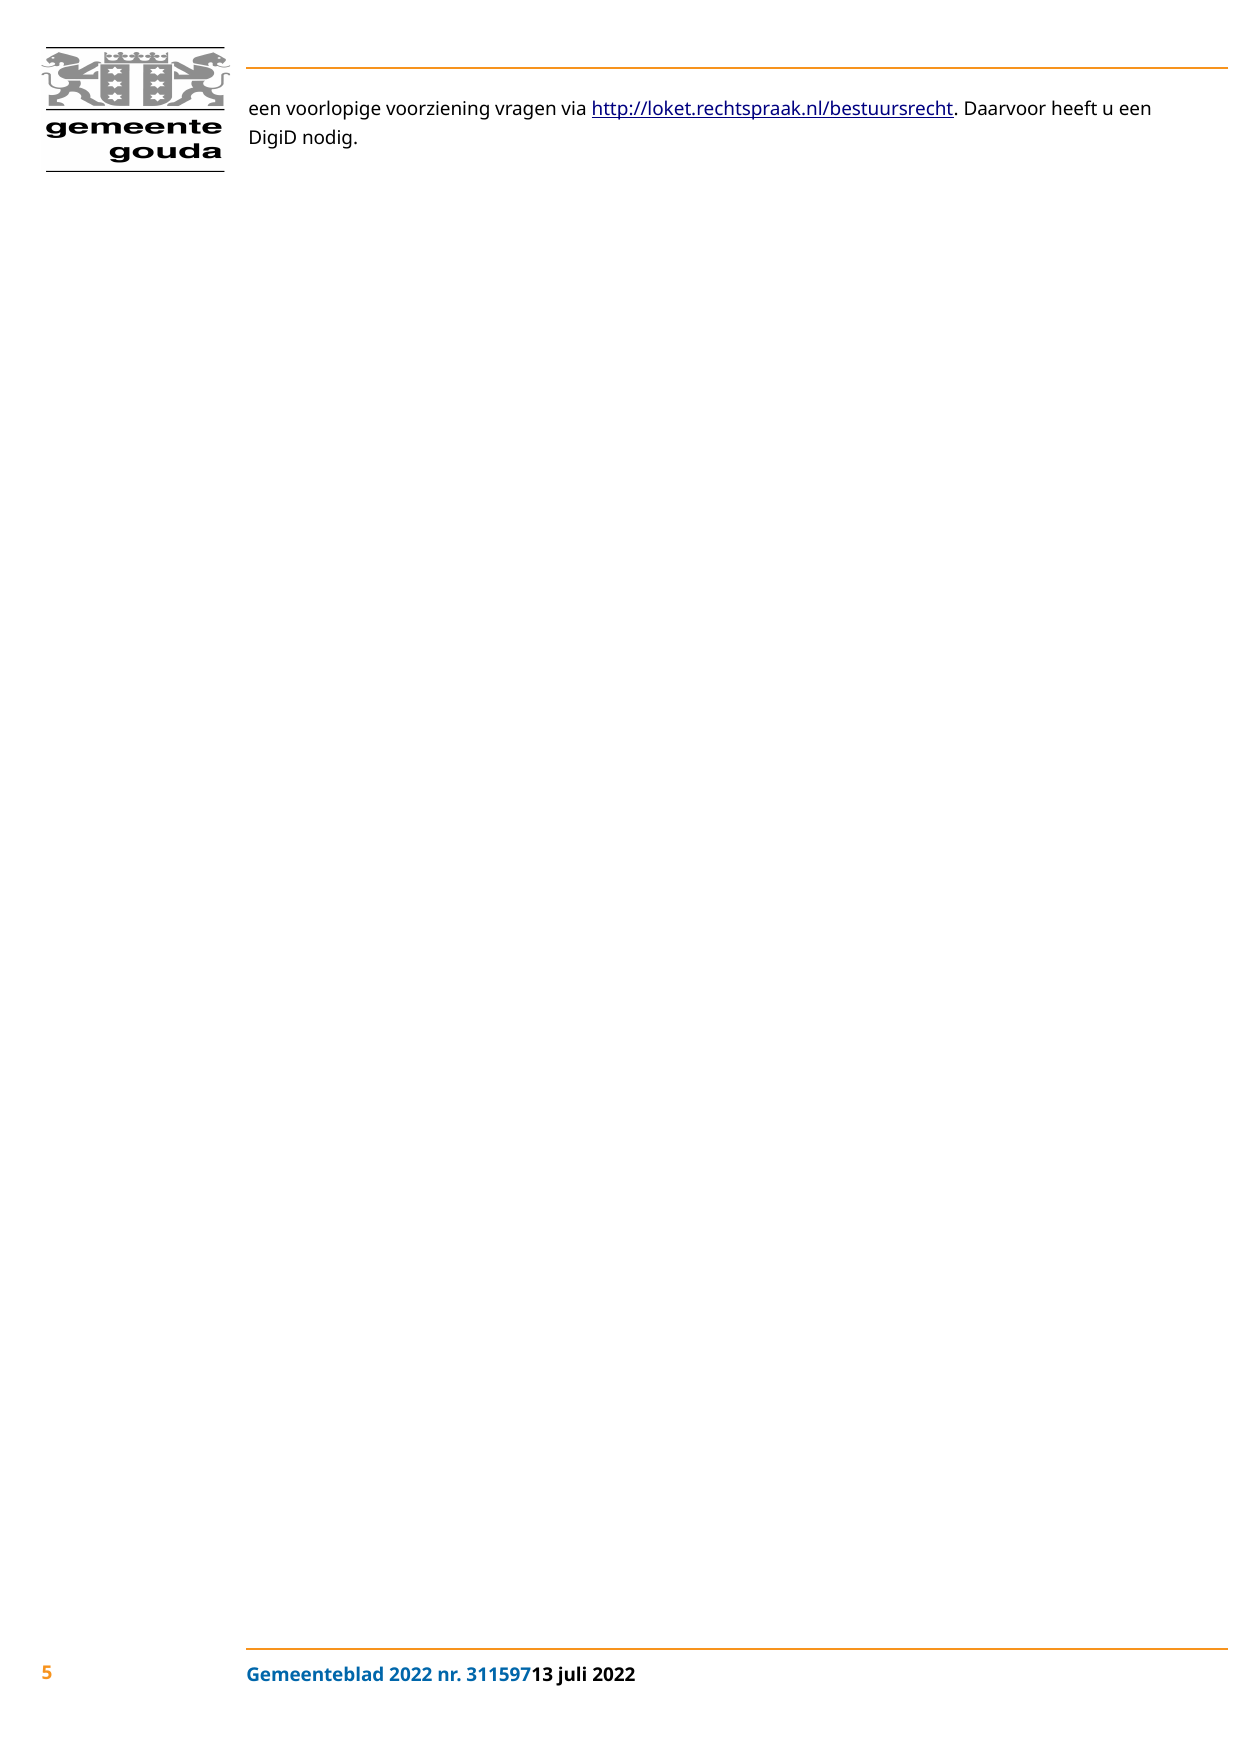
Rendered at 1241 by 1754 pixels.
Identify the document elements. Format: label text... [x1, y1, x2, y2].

text een voorlopige voorziening vragen via http://loket.rechtspraak.nl/bestuursrecht. Daarvoor heeft u een DigiD nodig. [248, 95, 1152, 150]
picture [41, 47, 231, 172]
